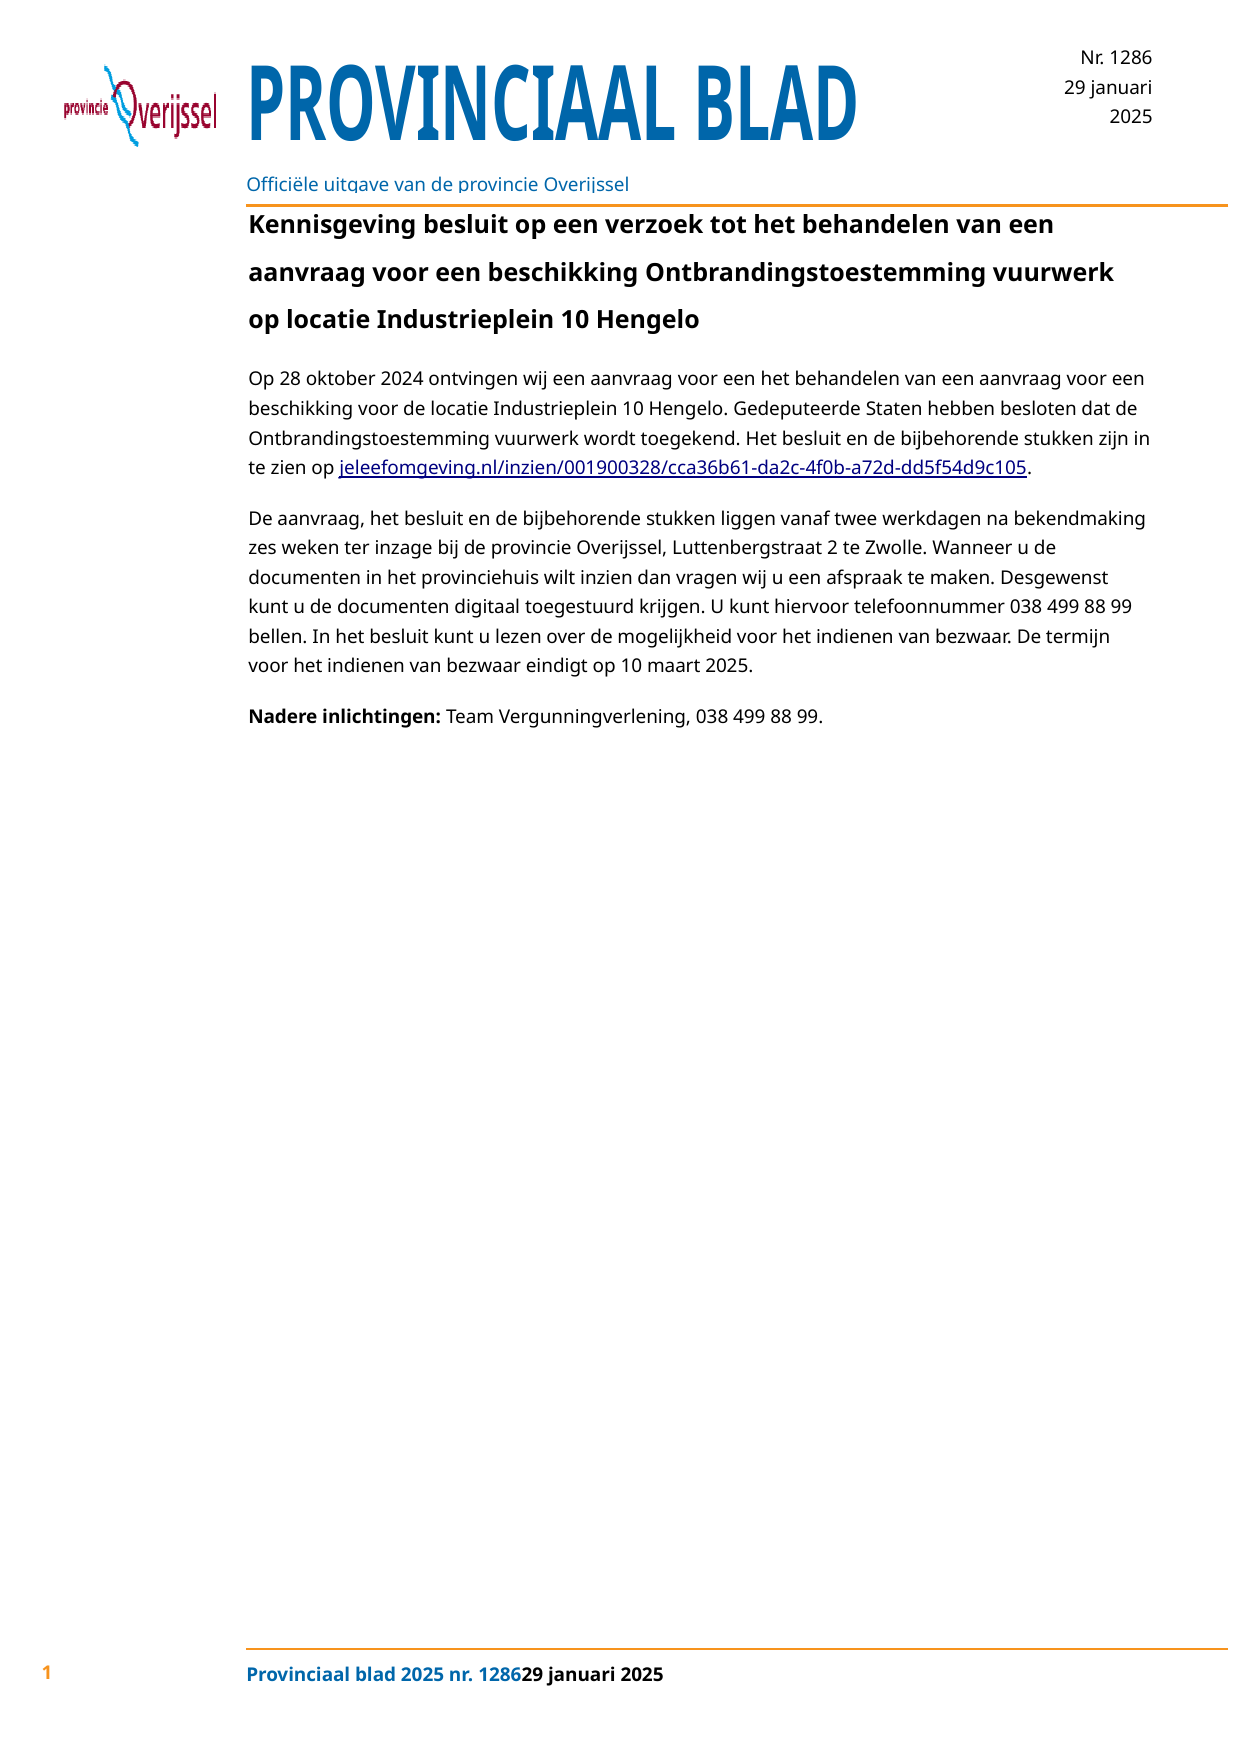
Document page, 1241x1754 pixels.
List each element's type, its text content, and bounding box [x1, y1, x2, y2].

text Nadere inlichtingen: Team Vergunningverlening, 038 499 88 99. [248, 703, 1152, 729]
text Op 28 oktober 2024 ontvingen wij een aanvraag voor een het behandelen van een aanvraag voor een beschikking voor de locatie Industrieplein 10 Hengelo. Gedeputeerde Staten hebben besloten dat de Ontbrandingstoestemming vuurwerk wordt toegekend. Het besluit en de bijbehorende stukken zijn in te zien op jeleefomgeving.nl/inzien/001900328/cca36b61-da2c-4f0b-a72d-dd5f54d9c105. [248, 366, 1152, 480]
text De aanvraag, het besluit en de bijbehorende stukken liggen vanaf twee werkdagen na bekendmaking zes weken ter inzage bij de provincie Overijssel, Luttenbergstraat 2 te Zwolle. Wanneer u de documenten in het provinciehuis wilt inzien dan vragen wij u een afspraak te maken. Desgewenst kunt u de documenten digitaal toegestuurd krijgen. U kunt hiervoor telefoonnummer 038 499 88 99 bellen. In het besluit kunt u lezen over de mogelijkheid voor het indienen van bezwaar. De termijn voor het indienen van bezwaar eindigt op 10 maart 2025. [248, 505, 1152, 678]
text Kennisgeving besluit op een verzoek tot het behandelen van een aanvraag voor een beschikking Ontbrandingstoestemming vuurwerk op locatie Industrieplein 10 Hengelo [248, 207, 1152, 336]
picture [41, 47, 231, 172]
